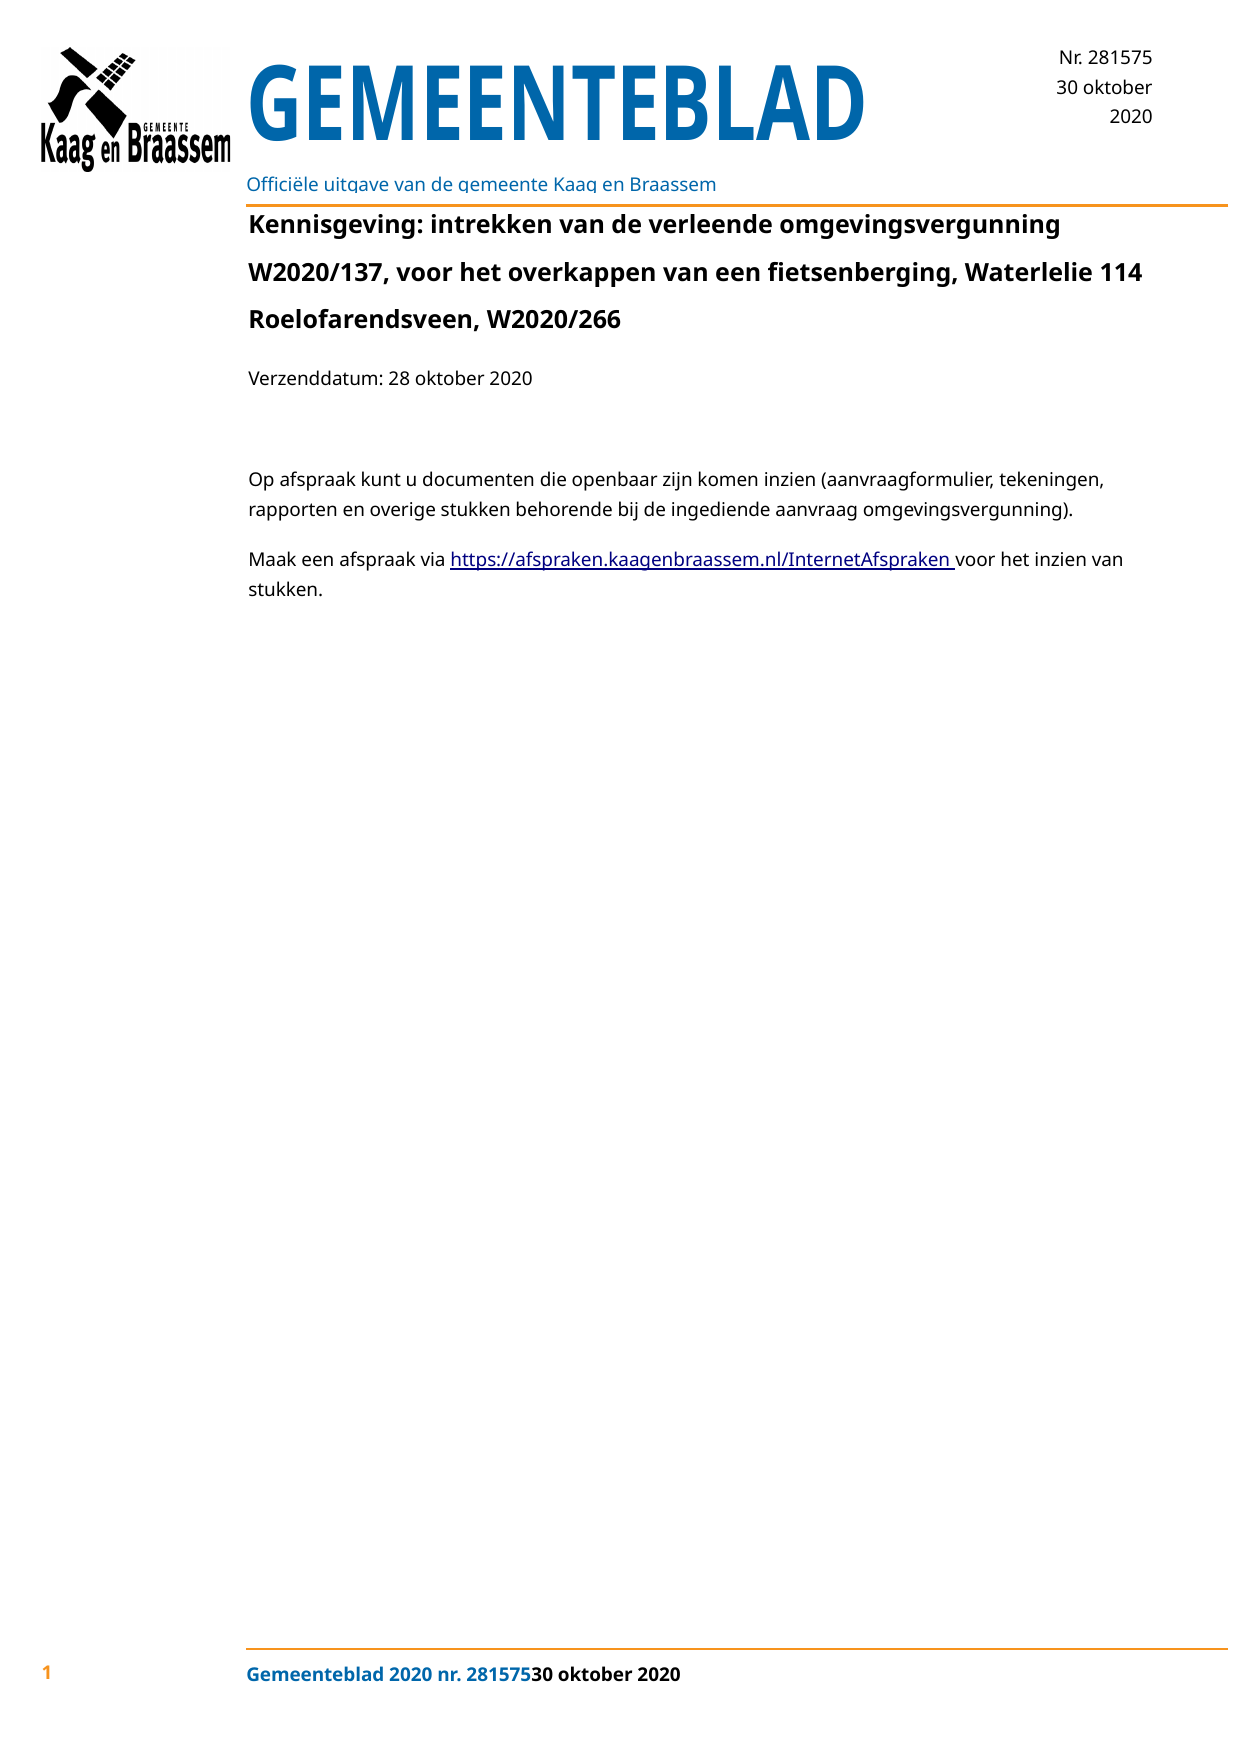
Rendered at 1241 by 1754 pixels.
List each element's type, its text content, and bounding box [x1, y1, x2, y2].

text Maak een afspraak via https://afspraken.kaagenbraassem.nl/InternetAfspraken voor het inzien van stukken. [248, 546, 1152, 602]
text Op afspraak kunt u documenten die openbaar zijn komen inzien (aanvraagformulier, tekeningen, rapporten en overige stukken behorende bij de ingediende aanvraag omgevingsvergunning). [248, 466, 1152, 522]
picture [41, 47, 231, 172]
text Kennisgeving: intrekken van de verleende omgevingsvergunning W2020/137, voor het overkappen van een fietsenberging, Waterlelie 114 Roelofarendsveen, W2020/266 [248, 207, 1152, 336]
text Verzenddatum: 28 oktober 2020 [248, 366, 1152, 391]
